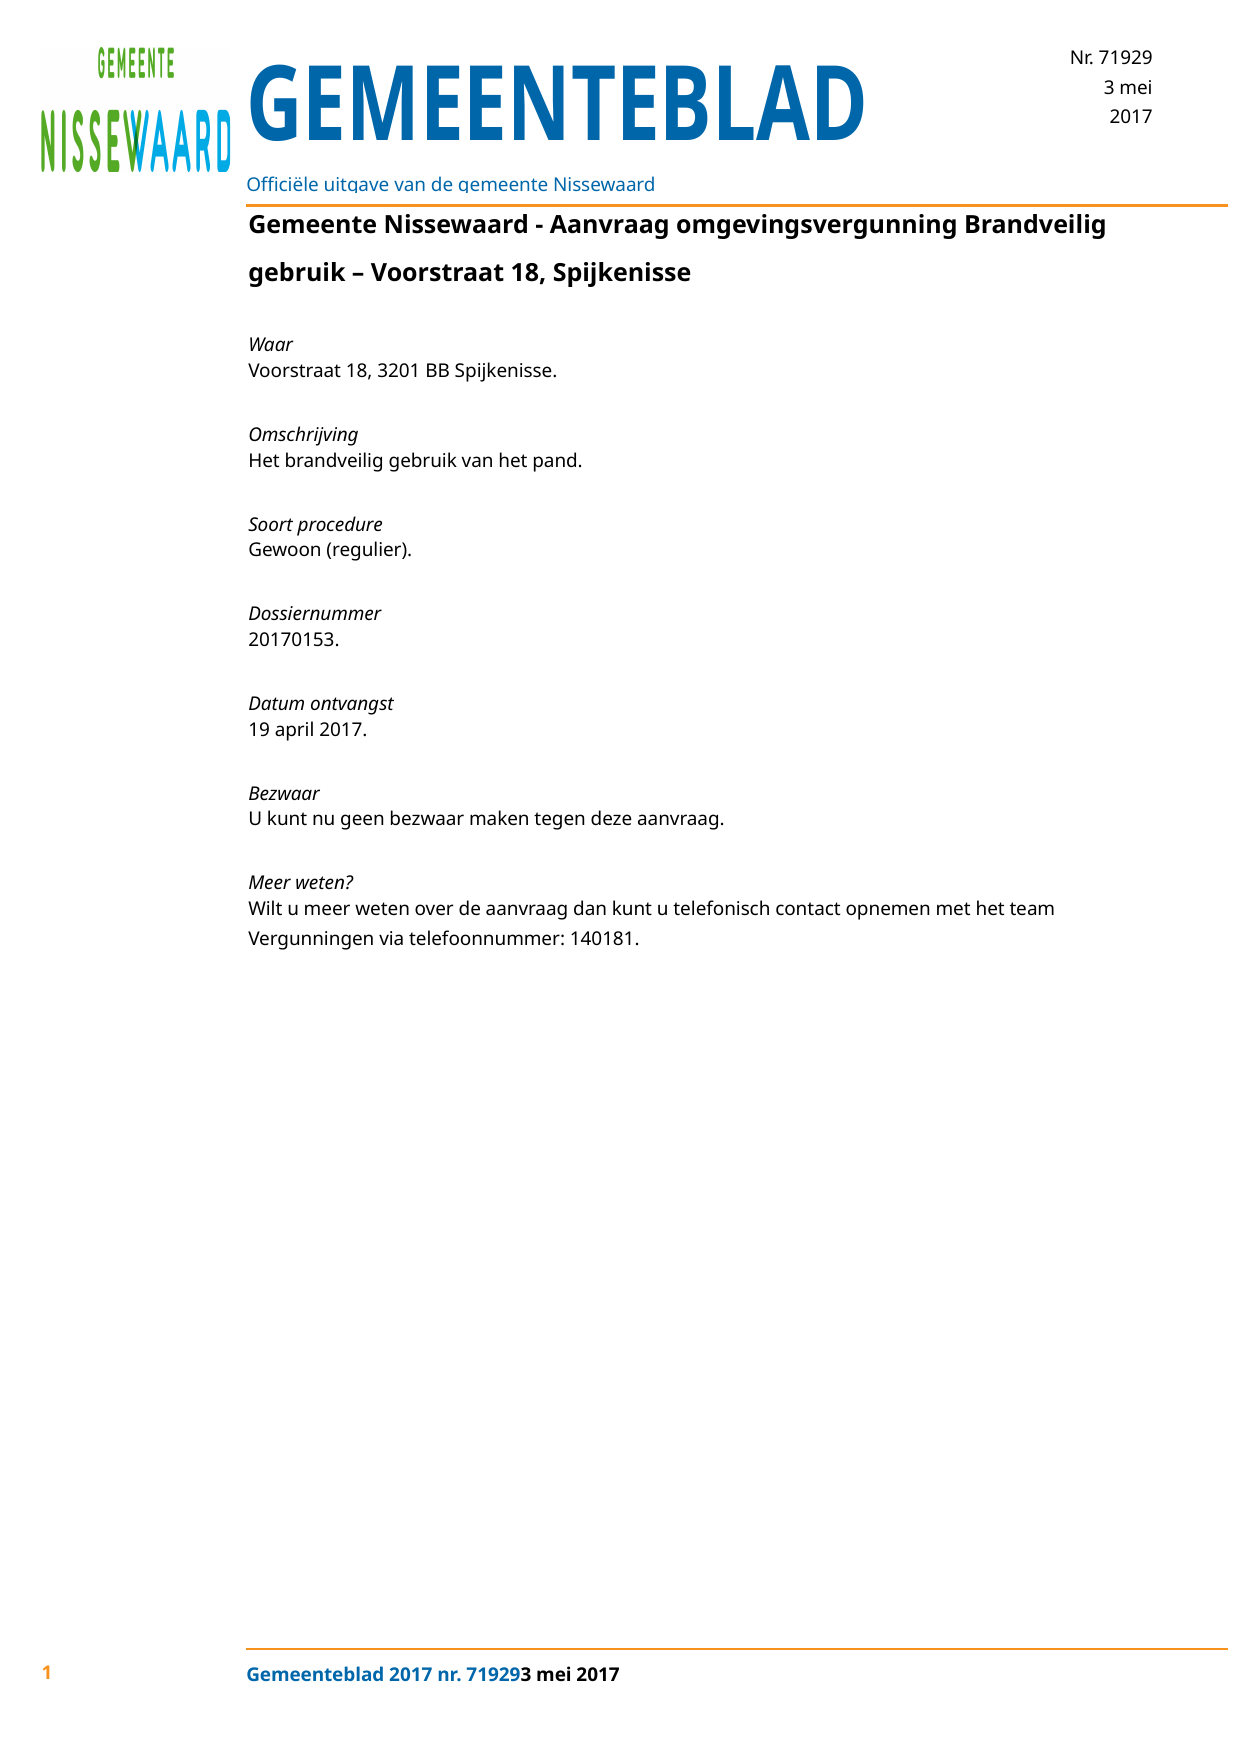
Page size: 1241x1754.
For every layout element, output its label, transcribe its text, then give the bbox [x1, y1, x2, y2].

text 20170153. [248, 626, 1152, 652]
picture [154, 157, 165, 172]
text Voorstraat 18, 3201 BB Spijkenisse. [248, 357, 1152, 383]
text Meer weten? [248, 869, 1152, 895]
text Waar [248, 331, 1152, 357]
picture [201, 122, 206, 138]
picture [176, 157, 187, 172]
picture [200, 151, 206, 172]
text Gemeente Nissewaard - Aanvraag omgevingsvergunning Brandveilig gebruik – Voorstraat 18, Spijkenisse [248, 207, 1152, 288]
text Dossiernummer [248, 601, 1152, 626]
text Datum ontvangst [248, 690, 1152, 716]
text Soort procedure [248, 511, 1152, 537]
picture [222, 122, 227, 160]
text Bezwaar [248, 780, 1152, 806]
picture [41, 47, 231, 172]
text Wilt u meer weten over de aanvraag dan kunt u telefonisch contact opnemen met het team Vergunningen via telefoonnummer: 140181. [248, 895, 1152, 951]
text Omschrijving [248, 421, 1152, 447]
text 19 april 2017. [248, 716, 1152, 742]
text U kunt nu geen bezwaar maken tegen deze aanvraag. [248, 806, 1152, 831]
text Het brandveilig gebruik van het pand. [248, 447, 1152, 473]
text Gewoon (regulier). [248, 537, 1152, 562]
